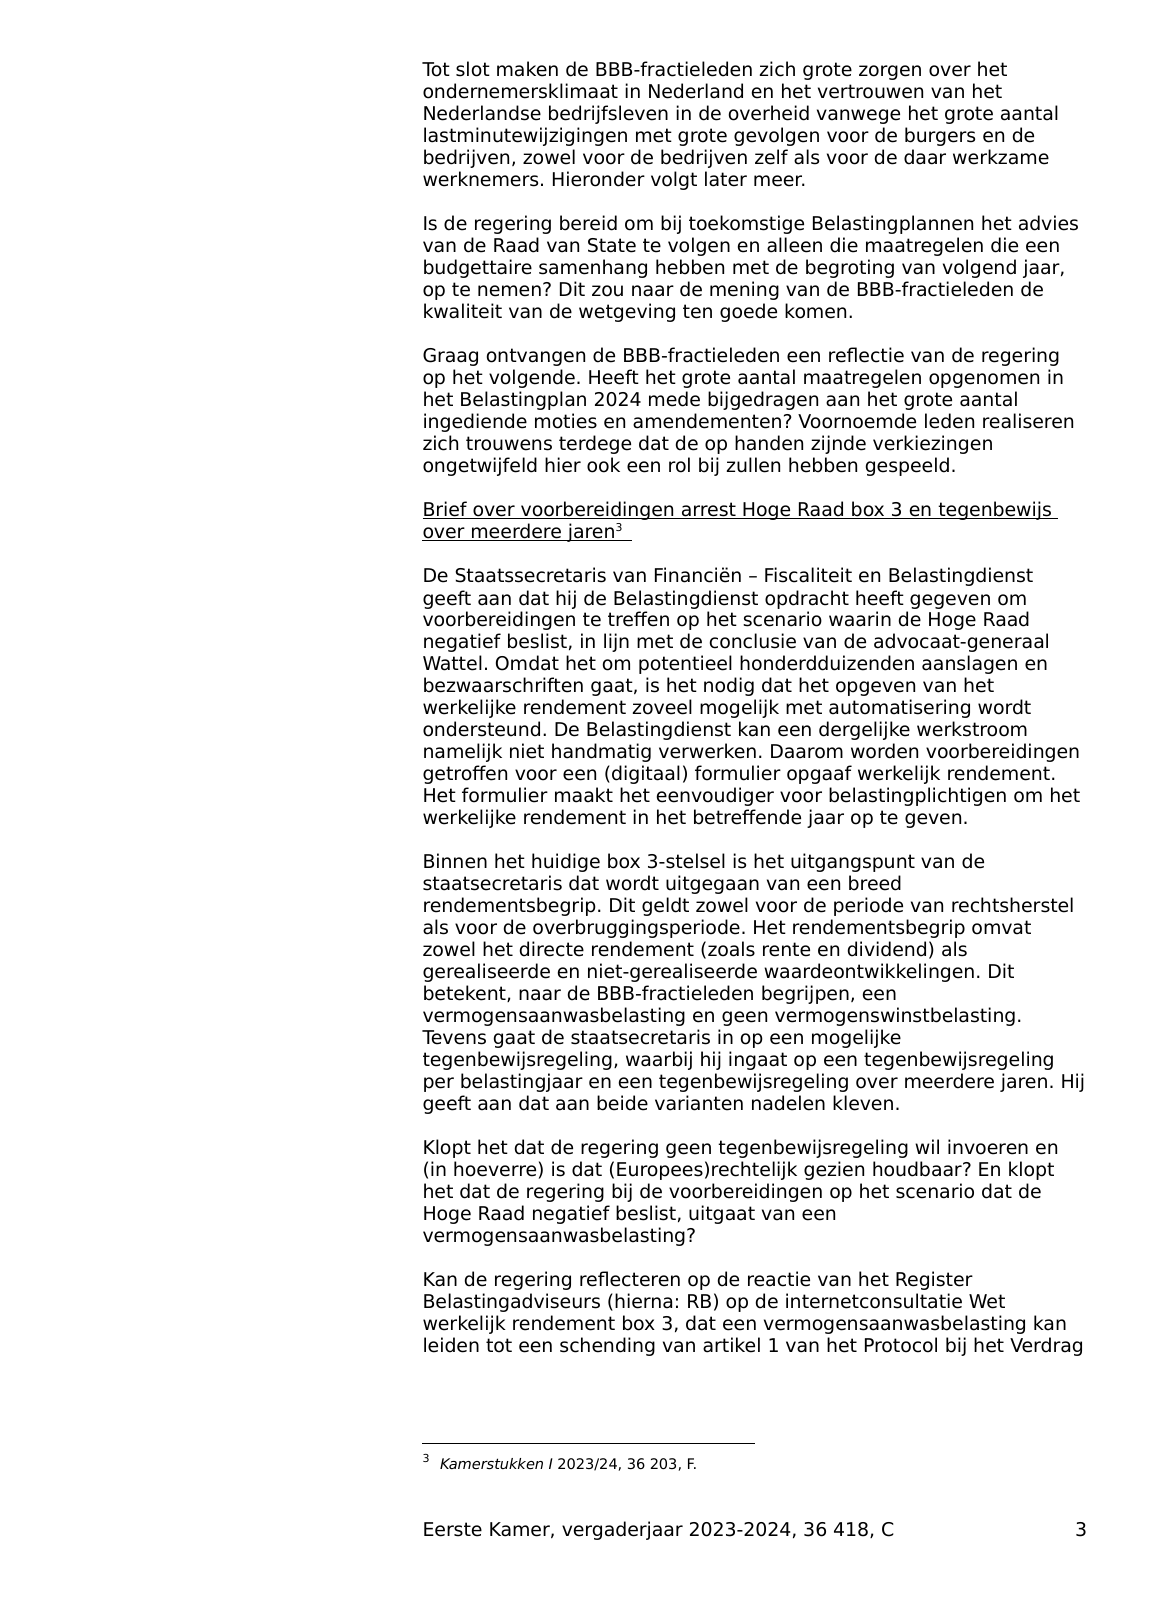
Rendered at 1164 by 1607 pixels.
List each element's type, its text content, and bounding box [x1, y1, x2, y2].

text De Staatssecretaris van Financiën – Fiscaliteit en Belastingdienst geeft aan dat hij de Belastingdienst opdracht heeft gegeven om voorbereidingen te treffen op het scenario waarin de Hoge Raad negatief beslist, in lijn met de conclusie van de advocaat-generaal Wattel. Omdat het om potentieel honderdduizenden aanslagen en bezwaarschriften gaat, is het nodig dat het opgeven van het werkelijke rendement zoveel mogelijk met automatisering wordt ondersteund. De Belastingdienst kan een dergelijke werkstroom namelijk niet handmatig verwerken. Daarom worden voorbereidingen getroffen voor een (digitaal) formulier opgaaf werkelijk rendement. Het formulier maakt het eenvoudiger voor belastingplichtigen om het werkelijke rendement in het betreffende jaar op te geven. [422, 565, 1087, 829]
text Binnen het huidige box 3-stelsel is het uitgangspunt van de staatsecretaris dat wordt uitgegaan van een breed rendementsbegrip. Dit geldt zowel voor de periode van rechtsherstel als voor de overbruggingsperiode. Het rendementsbegrip omvat zowel het directe rendement (zoals rente en dividend) als gerealiseerde en niet-gerealiseerde waardeontwikkelingen. Dit betekent, naar de BBB-fractieleden begrijpen, een vermogensaanwasbelasting en geen vermogenswinstbelasting. Tevens gaat de staatsecretaris in op een mogelijke tegenbewijsregeling, waarbij hij ingaat op een tegenbewijsregeling per belastingjaar en een tegenbewijsregeling over meerdere jaren. Hij geeft aan dat aan beide varianten nadelen kleven. [422, 851, 1087, 1115]
text Kan de regering reflecteren op de reactie van het Register Belastingadviseurs (hierna: RB) op de internetconsultatie Wet werkelijk rendement box 3, dat een vermogensaanwasbelasting kan leiden tot een schending van artikel 1 van het Protocol bij het Verdrag [422, 1269, 1087, 1357]
subtitle Brief over voorbereidingen arrest Hoge Raad box 3 en tegenbewijs over meerdere jaren [422, 499, 1087, 543]
text Is de regering bereid om bij toekomstige Belastingplannen het advies van de Raad van State te volgen en alleen die maatregelen die een budgettaire samenhang hebben met de begroting van volgend jaar, op te nemen? Dit zou naar de mening van de BBB-fractieleden de kwaliteit van de wetgeving ten goede komen. [422, 213, 1087, 323]
text Kamerstukken I 2023/24, 36 203, F. [422, 1452, 1087, 1474]
text Graag ontvangen de BBB-fractieleden een reflectie van de regering op het volgende. Heeft het grote aantal maatregelen opgenomen in het Belastingplan 2024 mede bijgedragen aan het grote aantal ingediende moties en amendementen? Voornoemde leden realiseren zich trouwens terdege dat de op handen zijnde verkiezingen ongetwijfeld hier ook een rol bij zullen hebben gespeeld. [422, 345, 1087, 477]
text Tot slot maken de BBB-fractieleden zich grote zorgen over het ondernemersklimaat in Nederland en het vertrouwen van het Nederlandse bedrijfsleven in de overheid vanwege het grote aantal lastminutewijzigingen met grote gevolgen voor de burgers en de bedrijven, zowel voor de bedrijven zelf als voor de daar werkzame werknemers. Hieronder volgt later meer. [422, 59, 1087, 191]
text Klopt het dat de regering geen tegenbewijsregeling wil invoeren en (in hoeverre) is dat (Europees)rechtelijk gezien houdbaar? En klopt het dat de regering bij de voorbereidingen op het scenario dat de Hoge Raad negatief beslist, uitgaat van een vermogensaanwasbelasting? [422, 1137, 1087, 1247]
